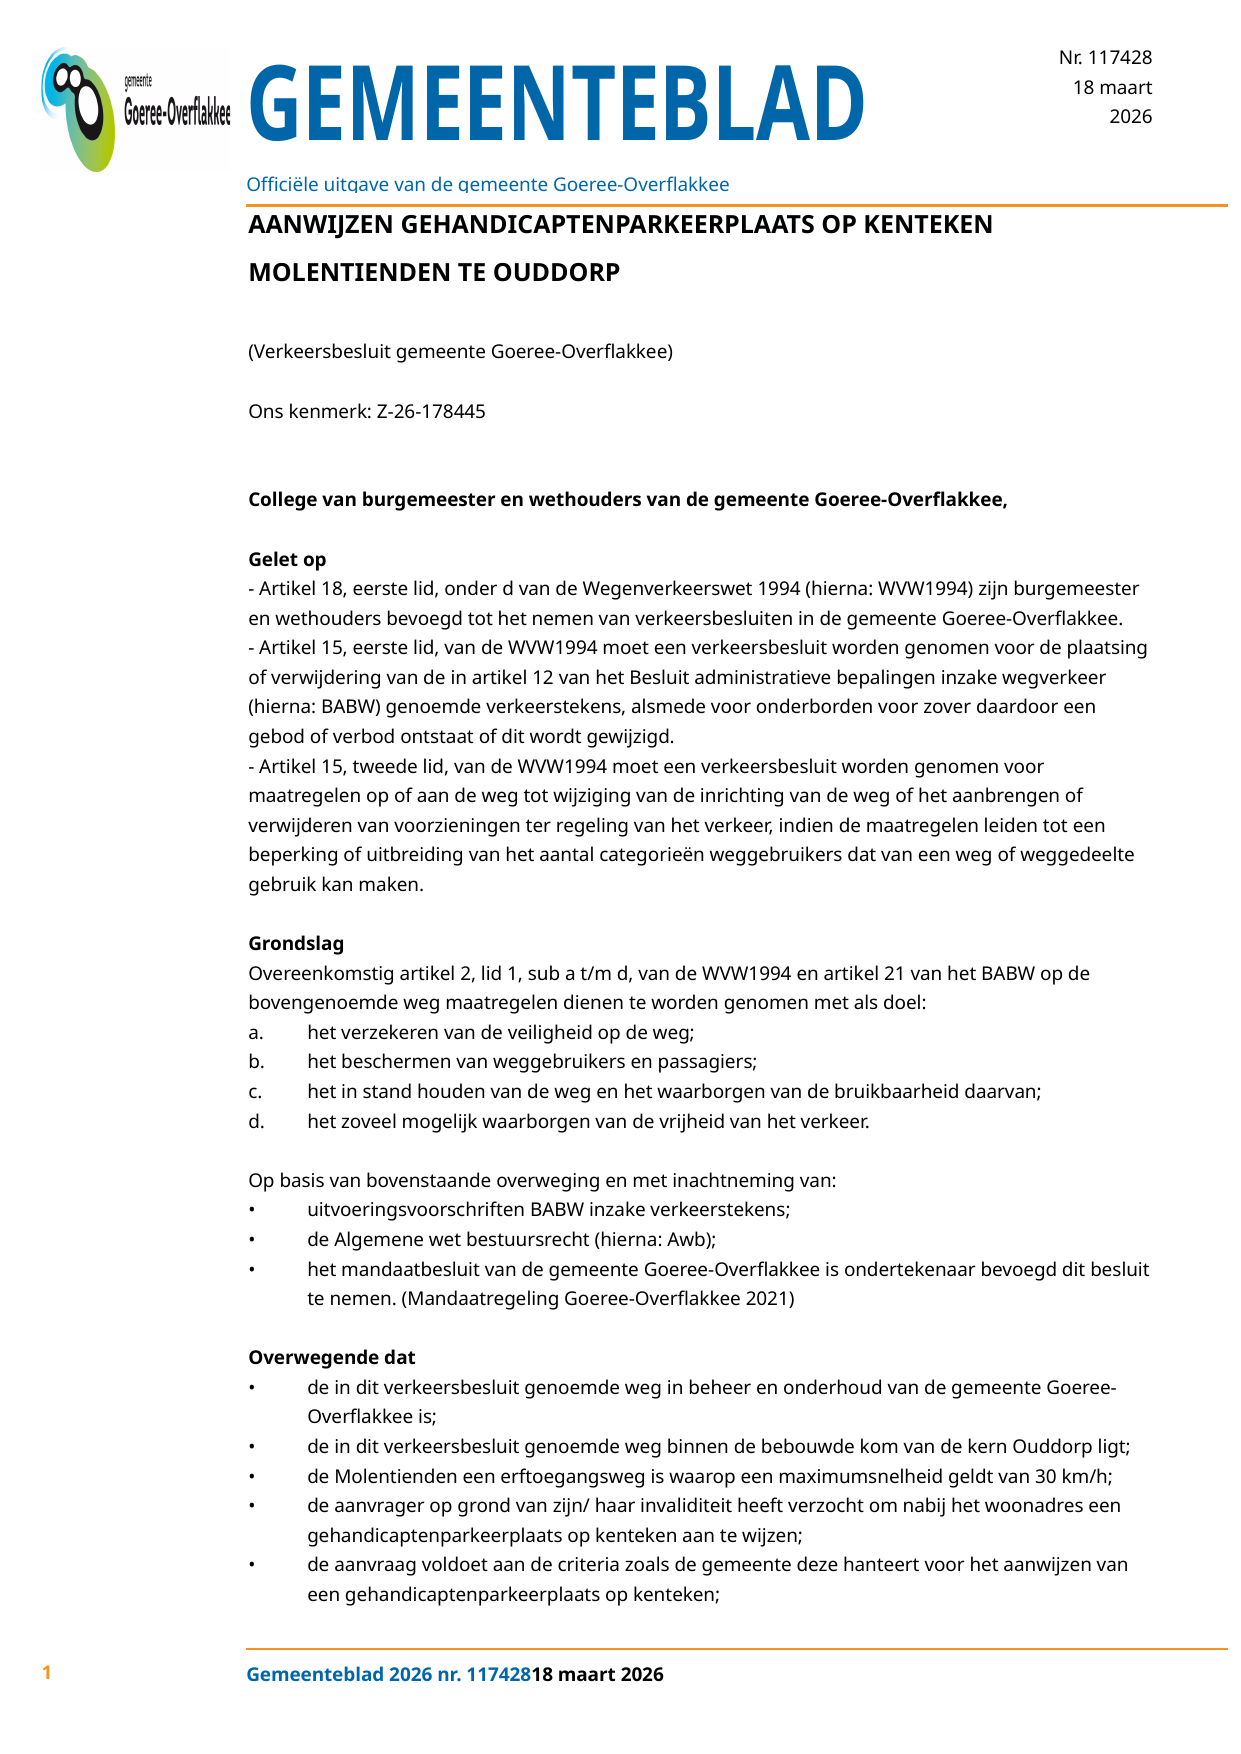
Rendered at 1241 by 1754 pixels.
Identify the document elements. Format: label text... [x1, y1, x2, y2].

text Overwegende dat [248, 1344, 1152, 1370]
text Overeenkomstig artikel 2, lid 1, sub a t/m d, van de WVW1994 en artikel 21 van het BABW op de bovengenoemde weg maatregelen dienen te worden genomen met als doel: [248, 960, 1152, 1015]
list uitvoeringsvoorschriften BABW inzake verkeerstekens; [248, 1197, 1152, 1222]
text Ons kenmerk: Z-26-178445 [248, 398, 1152, 423]
text - Artikel 18, eerste lid, onder d van de Wegenverkeerswet 1994 (hierna: WVW1994) zijn burgemeester en wethouders bevoegd tot het nemen van verkeersbesluiten in de gemeente Goeree-Overflakkee. [248, 575, 1152, 631]
list de aanvrager op grond van zijn/ haar invaliditeit heeft verzocht om nabij het woonadres een gehandicaptenparkeerplaats op kenteken aan te wijzen; [248, 1492, 1152, 1548]
text College van burgemeester en wethouders van de gemeente Goeree-Overflakkee, [248, 487, 1152, 512]
text Gelet op [248, 546, 1152, 571]
list de aanvraag voldoet aan de criteria zoals de gemeente deze hanteert voor het aanwijzen van een gehandicaptenparkeerplaats op kenteken; [248, 1552, 1152, 1607]
list het verzekeren van de veiligheid op de weg; [248, 1019, 1152, 1045]
list de Molentienden een erftoegangsweg is waarop een maximumsnelheid geldt van 30 km/h; [248, 1463, 1152, 1488]
list de Algemene wet bestuursrecht (hierna: Awb); [248, 1226, 1152, 1252]
list het mandaatbesluit van de gemeente Goeree-Overflakkee is ondertekenaar bevoegd dit besluit te nemen. (Mandaatregeling Goeree-Overflakkee 2021) [248, 1256, 1152, 1311]
text Grondslag [248, 930, 1152, 956]
list de in dit verkeersbesluit genoemde weg in beheer en onderhoud van de gemeente Goeree-Overflakkee is; [248, 1374, 1152, 1429]
text Op basis van bovenstaande overweging en met inachtneming van: [248, 1167, 1152, 1193]
list het beschermen van weggebruikers en passagiers; [248, 1049, 1152, 1074]
list de in dit verkeersbesluit genoemde weg binnen de bebouwde kom van de kern Ouddorp ligt; [248, 1433, 1152, 1459]
list het zoveel mogelijk waarborgen van de vrijheid van het verkeer. [248, 1108, 1152, 1133]
text - Artikel 15, tweede lid, van de WVW1994 moet een verkeersbesluit worden genomen voor maatregelen op of aan de weg tot wijziging van de inrichting van de weg of het aanbrengen of verwijderen van voorzieningen ter regeling van het verkeer, indien de maatregelen leiden tot een beperking of uitbreiding van het aantal categorieën weggebruikers dat van een weg of weggedeelte gebruik kan maken. [248, 753, 1152, 897]
picture [41, 47, 231, 172]
text AANWIJZEN GEHANDICAPTENPARKEERPLAATS OP KENTEKEN MOLENTIENDEN TE OUDDORP [248, 207, 1152, 288]
list het in stand houden van de weg en het waarborgen van de bruikbaarheid daarvan; [248, 1078, 1152, 1104]
text - Artikel 15, eerste lid, van de WVW1994 moet een verkeersbesluit worden genomen voor de plaatsing of verwijdering van de in artikel 12 van het Besluit administratieve bepalingen inzake wegverkeer (hierna: BABW) genoemde verkeerstekens, alsmede voor onderborden voor zover daardoor een gebod of verbod ontstaat of dit wordt gewijzigd. [248, 634, 1152, 749]
text (Verkeersbesluit gemeente Goeree-Overflakkee) [248, 339, 1152, 364]
